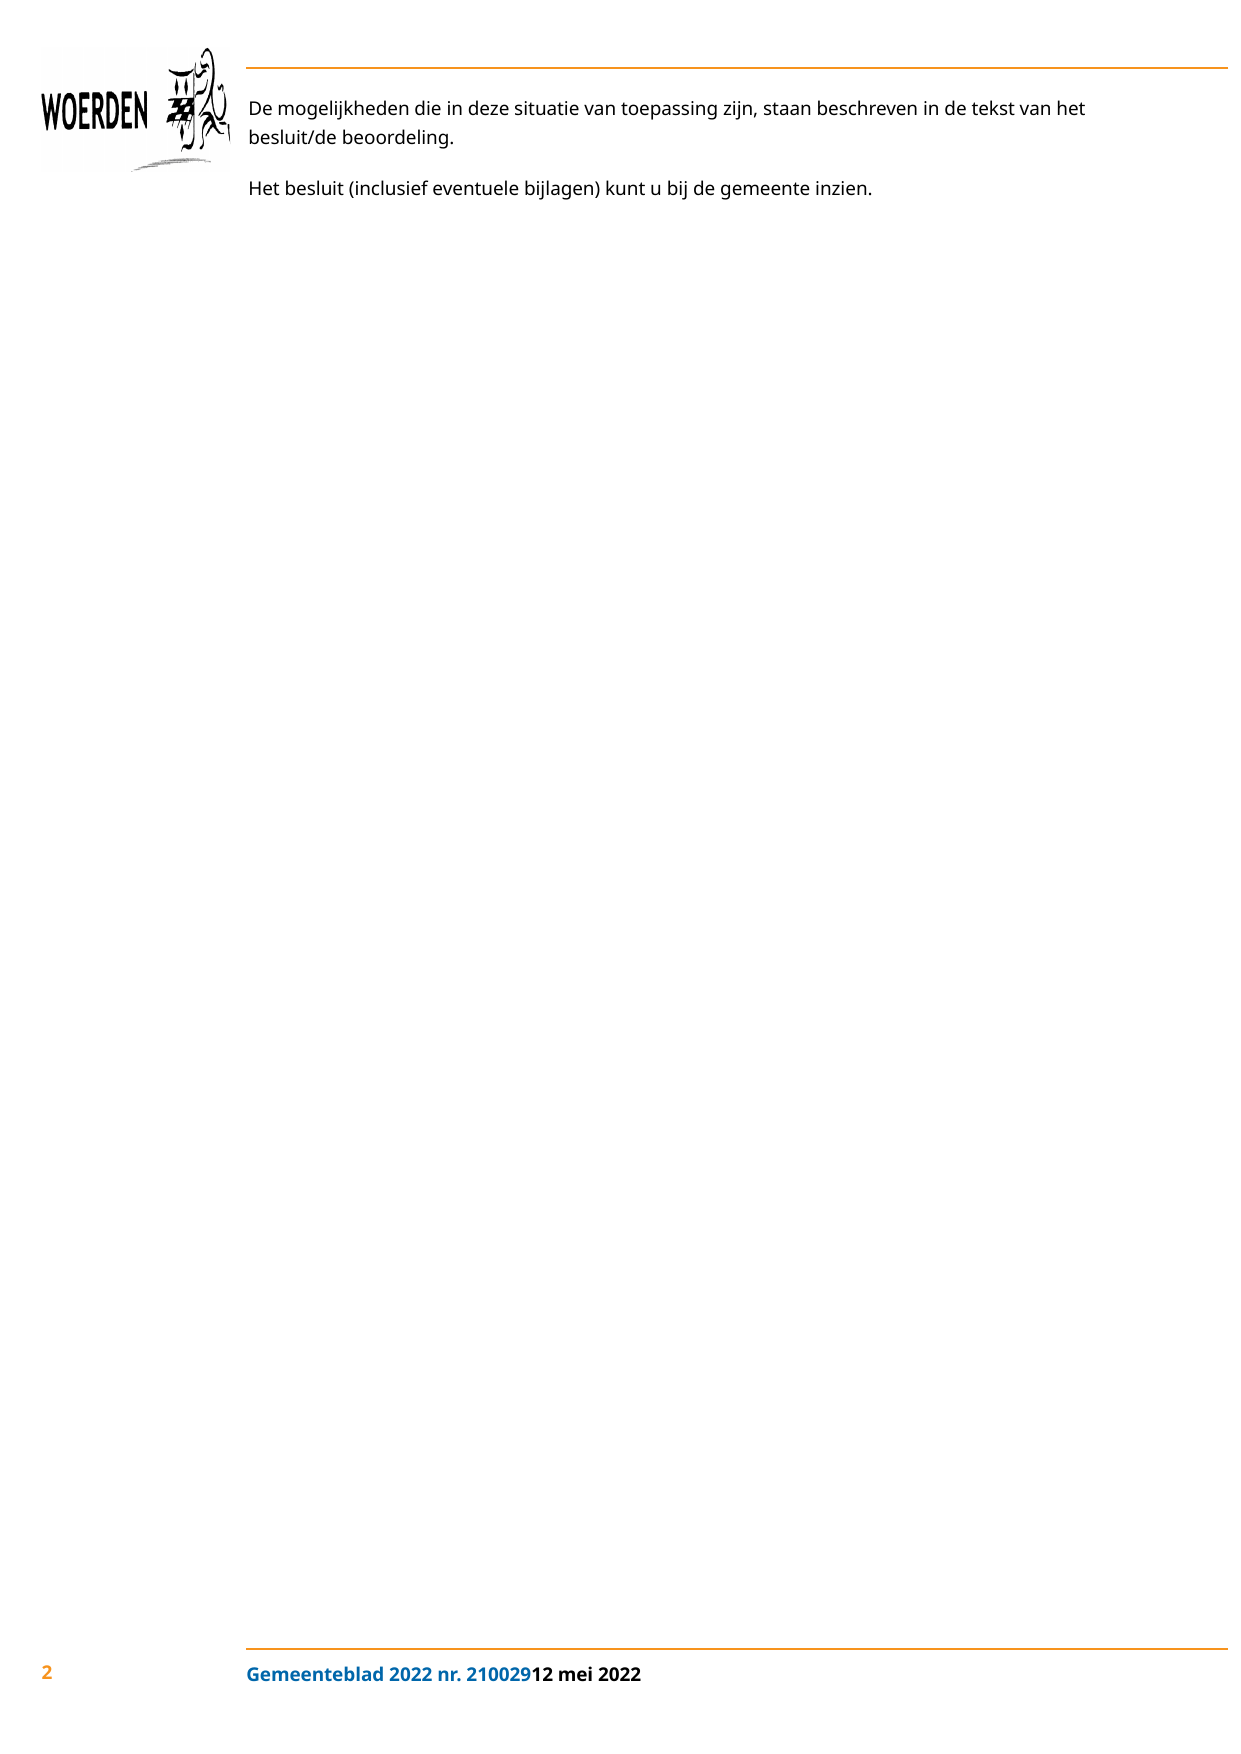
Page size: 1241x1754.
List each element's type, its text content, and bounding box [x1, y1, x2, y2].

text De mogelijkheden die in deze situatie van toepassing zijn, staan beschreven in de tekst van het besluit/de beoordeling. [248, 95, 1152, 150]
picture [41, 47, 231, 172]
text Het besluit (inclusief eventuele bijlagen) kunt u bij de gemeente inzien. [248, 175, 1152, 201]
